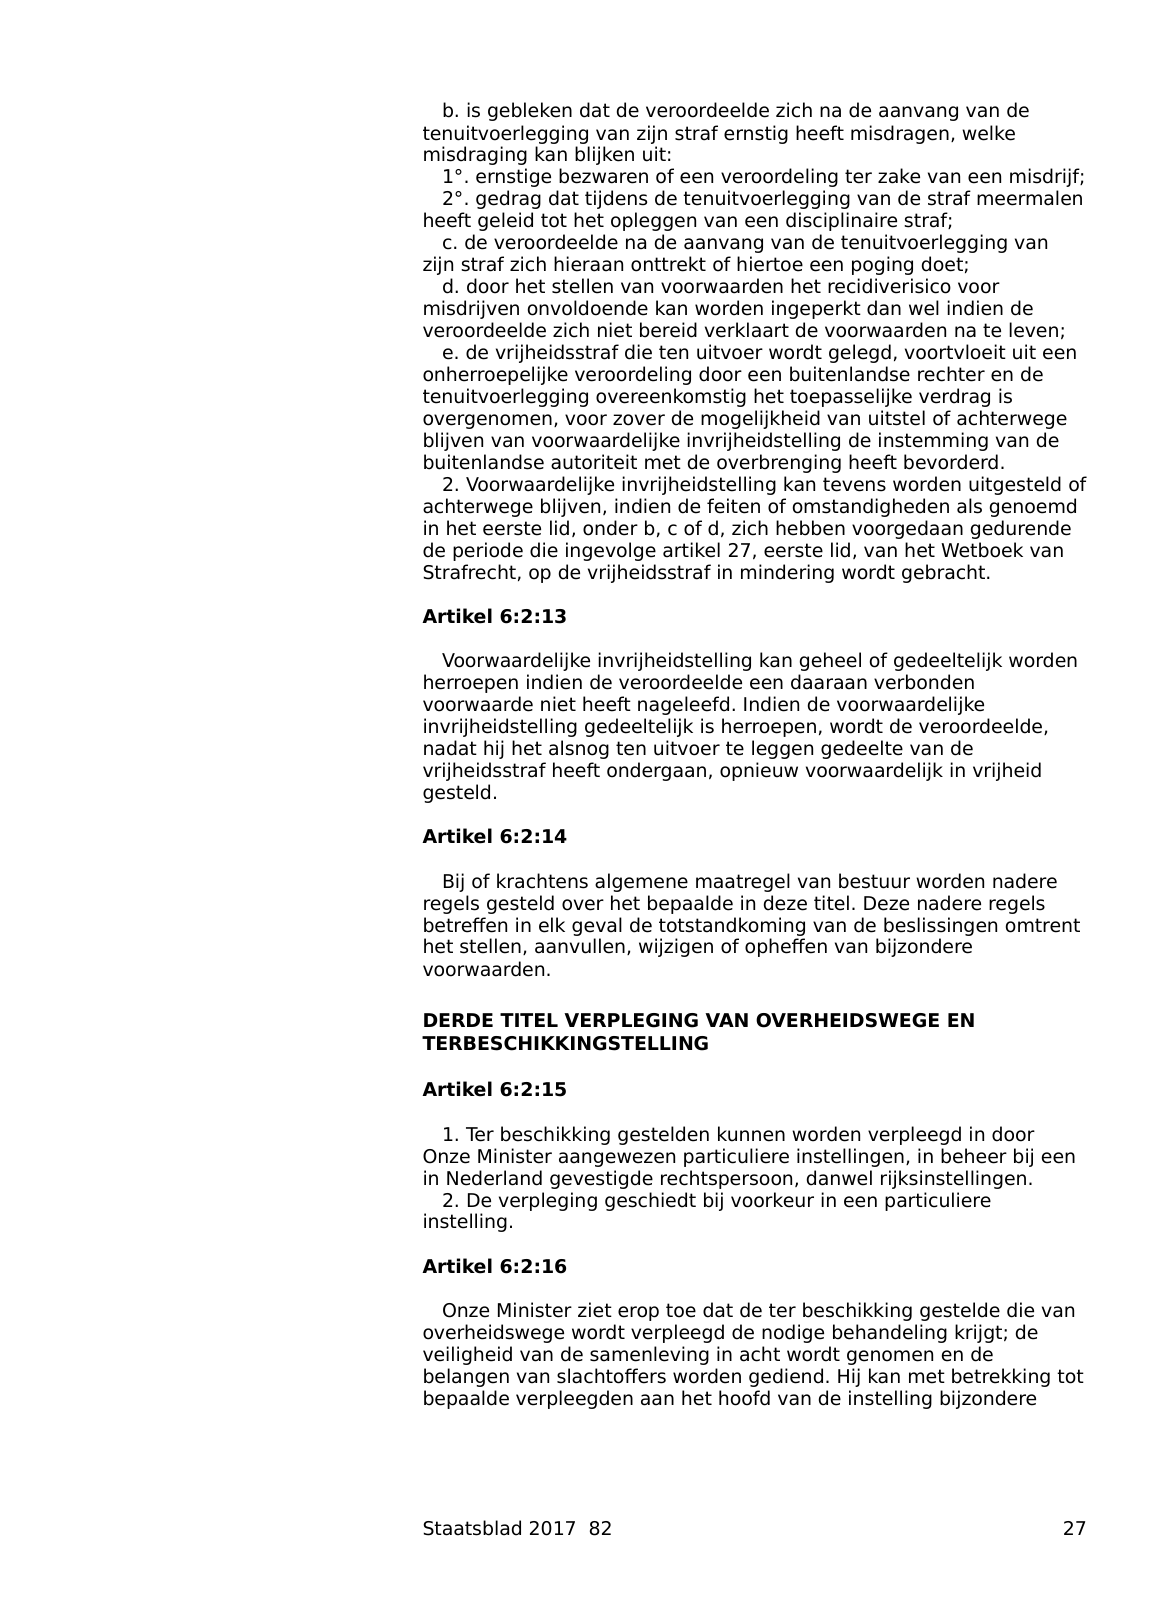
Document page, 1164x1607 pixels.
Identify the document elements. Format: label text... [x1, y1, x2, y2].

text 1. Ter beschikking gestelden kunnen worden verpleegd in door Onze Minister aangewezen particuliere instellingen, in beheer bij een in Nederland gevestigde rechtspersoon, danwel rijksinstellingen. [422, 1123, 1087, 1189]
text c. de veroordeelde na de aanvang van de tenuitvoerlegging van zijn straf zich hieraan onttrekt of hiertoe een poging doet; [422, 232, 1087, 276]
text Bij of krachtens algemene maatregel van bestuur worden nadere regels gesteld over het bepaalde in deze titel. Deze nadere regels betreffen in elk geval de totstandkoming van de beslissingen omtrent het stellen, aanvullen, wijzigen of opheffen van bijzondere voorwaarden. [422, 871, 1087, 980]
text Onze Minister ziet erop toe dat de ter beschikking gestelde die van overheidswege wordt verpleegd de nodige behandeling krijgt; de veiligheid van de samenleving in acht wordt genomen en de belangen van slachtoffers worden gediend. Hij kan met betrekking tot bepaalde verpleegden aan het hoofd van de instelling bijzondere [422, 1300, 1087, 1410]
text 1°. ernstige bezwaren of een veroordeling ter zake van een misdrijf; [422, 166, 1087, 188]
text 2. Voorwaardelijke invrijheidstelling kan tevens worden uitgesteld of achterwege blijven, indien de feiten of omstandigheden als genoemd in het eerste lid, onder b, c of d, zich hebben voorgedaan gedurende de periode die ingevolge artikel 27, eerste lid, van het Wetboek van Strafrecht, op de vrijheidsstraf in mindering wordt gebracht. [422, 474, 1087, 584]
text d. door het stellen van voorwaarden het recidiverisico voor misdrijven onvoldoende kan worden ingeperkt dan wel indien de veroordeelde zich niet bereid verklaart de voorwaarden na te leven; [422, 276, 1087, 342]
subtitle Artikel 6:2:16 [422, 1256, 1087, 1278]
text b. is gebleken dat de veroordeelde zich na de aanvang van de tenuitvoerlegging van zijn straf ernstig heeft misdragen, welke misdraging kan blijken uit: [422, 100, 1087, 166]
subtitle Artikel 6:2:15 [422, 1079, 1087, 1101]
subtitle DERDE TITEL VERPLEGING VAN OVERHEIDSWEGE EN TERBESCHIKKINGSTELLING [422, 1010, 1087, 1054]
text e. de vrijheidsstraf die ten uitvoer wordt gelegd, voortvloeit uit een onherroepelijke veroordeling door een buitenlandse rechter en de tenuitvoerlegging overeenkomstig het toepasselijke verdrag is overgenomen, voor zover de mogelijkheid van uitstel of achterwege blijven van voorwaardelijke invrijheidstelling de instemming van de buitenlandse autoriteit met de overbrenging heeft bevorderd. [422, 342, 1087, 474]
subtitle Artikel 6:2:14 [422, 826, 1087, 848]
text 2. De verpleging geschiedt bij voorkeur in een particuliere instelling. [422, 1189, 1087, 1233]
text 2°. gedrag dat tijdens de tenuitvoerlegging van de straf meermalen heeft geleid tot het opleggen van een disciplinaire straf; [422, 188, 1087, 232]
text Voorwaardelijke invrijheidstelling kan geheel of gedeeltelijk worden herroepen indien de veroordeelde een daaraan verbonden voorwaarde niet heeft nageleefd. Indien de voorwaardelijke invrijheidstelling gedeeltelijk is herroepen, wordt de veroordeelde, nadat hij het alsnog ten uitvoer te leggen gedeelte van de vrijheidsstraf heeft ondergaan, opnieuw voorwaardelijk in vrijheid gesteld. [422, 650, 1087, 804]
subtitle Artikel 6:2:13 [422, 606, 1087, 628]
